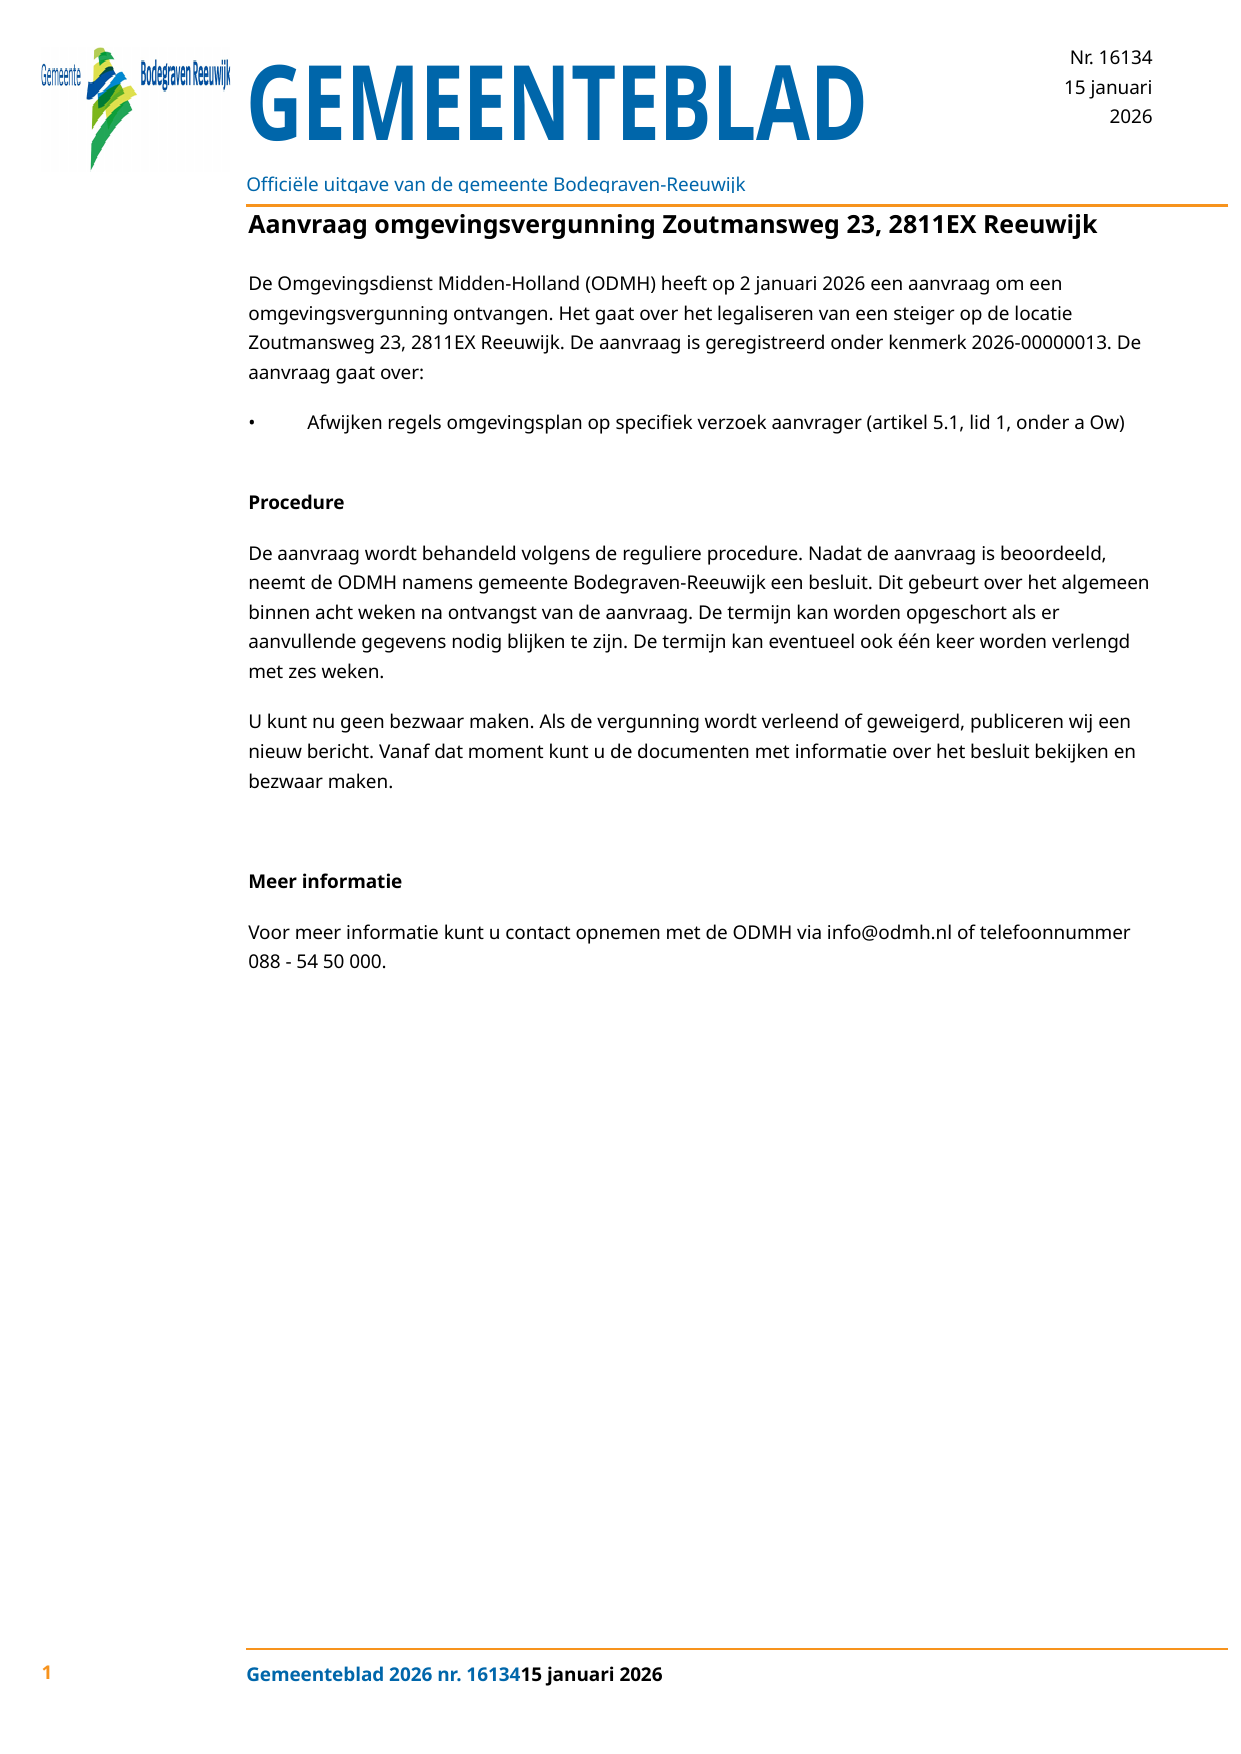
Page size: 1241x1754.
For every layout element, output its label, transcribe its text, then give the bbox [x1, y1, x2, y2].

text Aanvraag omgevingsvergunning Zoutmansweg 23, 2811EX Reeuwijk [248, 207, 1152, 241]
text De Omgevingsdienst Midden-Holland (ODMH) heeft op 2 januari 2026 een aanvraag om een omgevingsvergunning ontvangen. Het gaat over het legaliseren van een steiger op de locatie Zoutmansweg 23, 2811EX Reeuwijk. De aanvraag is geregistreerd onder kenmerk 2026-00000013. De aanvraag gaat over: [248, 270, 1152, 385]
text Procedure [248, 489, 1152, 515]
picture [41, 47, 231, 172]
text U kunt nu geen bezwaar maken. Als de vergunning wordt verleend of geweigerd, publiceren wij een nieuw bericht. Vanaf dat moment kunt u de documenten met informatie over het besluit bekijken en bezwaar maken. [248, 709, 1152, 793]
text Meer informatie [248, 869, 1152, 894]
text Voor meer informatie kunt u contact opnemen met de ODMH via info@odmh.nl of telefoonnummer 088 - 54 50 000. [248, 919, 1152, 974]
list Afwijken regels omgevingsplan op specifiek verzoek aanvrager (artikel 5.1, lid 1, onder a Ow) [248, 409, 1152, 435]
text De aanvraag wordt behandeld volgens de reguliere procedure. Nadat de aanvraag is beoordeeld, neemt de ODMH namens gemeente Bodegraven-Reeuwijk een besluit. Dit gebeurt over het algemeen binnen acht weken na ontvangst van de aanvraag. De termijn kan worden opgeschort als er aanvullende gegevens nodig blijken te zijn. De termijn kan eventueel ook één keer worden verlengd met zes weken. [248, 540, 1152, 684]
